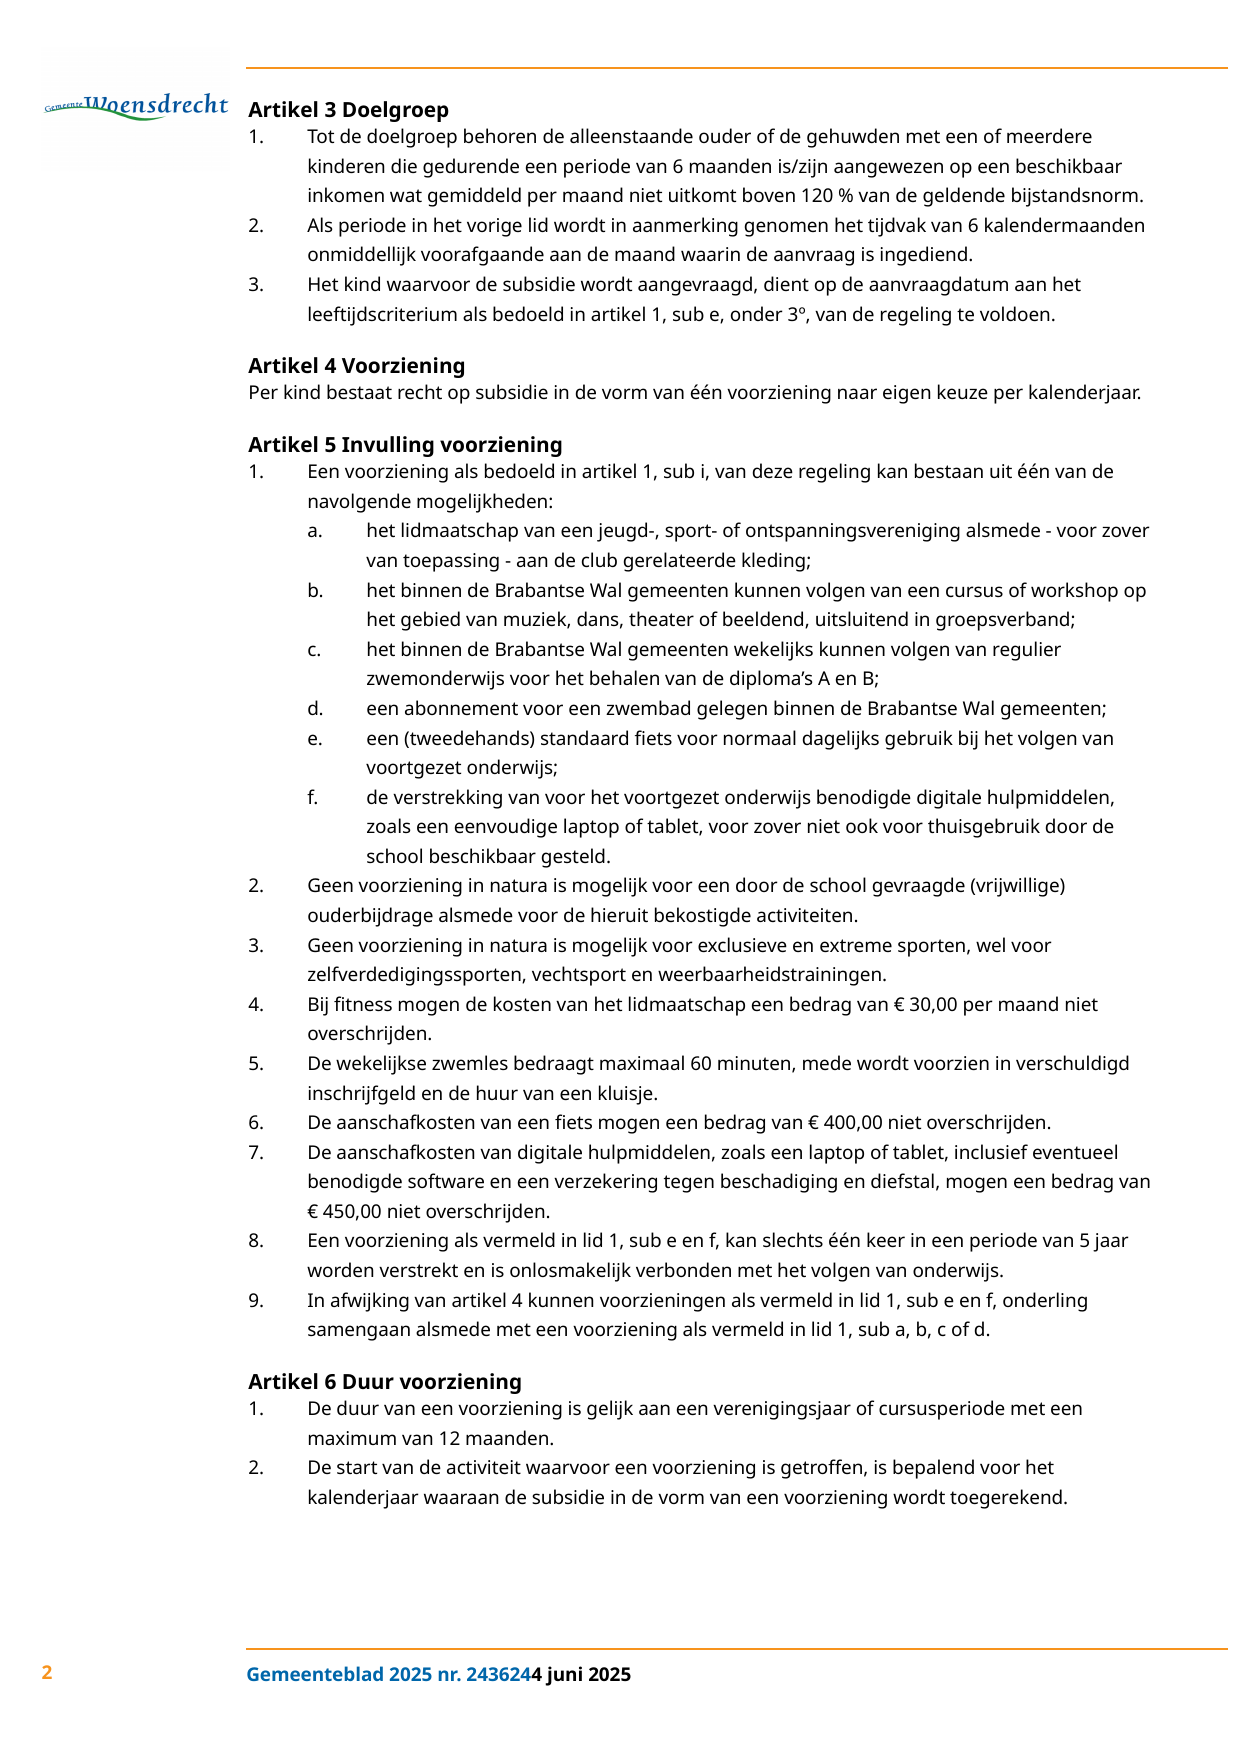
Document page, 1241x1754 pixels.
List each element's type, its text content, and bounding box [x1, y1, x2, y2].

text Artikel 6 Duur voorziening [248, 1367, 1152, 1395]
list de verstrekking van voor het voortgezet onderwijs benodigde digitale hulpmiddelen, zoals een eenvoudige laptop of tablet, voor zover niet ook voor thuisgebruik door de school beschikbaar gesteld. [307, 784, 1152, 869]
list een abonnement voor een zwembad gelegen binnen de Brabantse Wal gemeenten; [307, 695, 1152, 721]
list Een voorziening als vermeld in lid 1, sub e en f, kan slechts één keer in een periode van 5 jaar worden verstrekt en is onlosmakelijk verbonden met het volgen van onderwijs. [248, 1228, 1152, 1283]
text Per kind bestaat recht op subsidie in de vorm van één voorziening naar eigen keuze per kalenderjaar. [248, 379, 1152, 405]
text Artikel 5 Invulling voorziening [248, 430, 1152, 458]
list Geen voorziening in natura is mogelijk voor een door de school gevraagde (vrijwillige) ouderbijdrage alsmede voor de hieruit bekostigde activiteiten. [248, 873, 1152, 928]
picture [41, 47, 231, 172]
list een (tweedehands) standaard fiets voor normaal dagelijks gebruik bij het volgen van voortgezet onderwijs; [307, 725, 1152, 780]
text Artikel 4 Voorziening [248, 351, 1152, 379]
list De aanschafkosten van digitale hulpmiddelen, zoals een laptop of tablet, inclusief eventueel benodigde software en een verzekering tegen beschadiging en diefstal, mogen een bedrag van € 450,00 niet overschrijden. [248, 1139, 1152, 1224]
list De duur van een voorziening is gelijk aan een verenigingsjaar of cursusperiode met een maximum van 12 maanden. [248, 1395, 1152, 1451]
list De wekelijkse zwemles bedraagt maximaal 60 minuten, mede wordt voorzien in verschuldigd inschrijfgeld en de huur van een kluisje. [248, 1050, 1152, 1105]
list Als periode in het vorige lid wordt in aanmerking genomen het tijdvak van 6 kalendermaanden onmiddellijk voorafgaande aan de maand waarin de aanvraag is ingediend. [248, 212, 1152, 267]
list Tot de doelgroep behoren de alleenstaande ouder of de gehuwden met een of meerdere kinderen die gedurende een periode van 6 maanden is/zijn aangewezen op een beschikbaar inkomen wat gemiddeld per maand niet uitkomt boven 120 % van de geldende bijstandsnorm. [248, 123, 1152, 208]
list De aanschafkosten van een fiets mogen een bedrag van € 400,00 niet overschrijden. [248, 1109, 1152, 1135]
list het binnen de Brabantse Wal gemeenten wekelijks kunnen volgen van regulier zwemonderwijs voor het behalen van de diploma’s A en B; [307, 636, 1152, 691]
list De start van de activiteit waarvoor een voorziening is getroffen, is bepalend voor het kalenderjaar waaraan de subsidie in de vorm van een voorziening wordt toegerekend. [248, 1454, 1152, 1510]
list het binnen de Brabantse Wal gemeenten kunnen volgen van een cursus of workshop op het gebied van muziek, dans, theater of beeldend, uitsluitend in groepsverband; [307, 577, 1152, 632]
list Bij fitness mogen de kosten van het lidmaatschap een bedrag van € 30,00 per maand niet overschrijden. [248, 991, 1152, 1046]
list Een voorziening als bedoeld in artikel 1, sub i, van deze regeling kan bestaan uit één van de navolgende mogelijkheden: [248, 458, 1152, 514]
list Geen voorziening in natura is mogelijk voor exclusieve en extreme sporten, wel voor zelfverdedigingssporten, vechtsport en weerbaarheidstrainingen. [248, 932, 1152, 987]
list het lidmaatschap van een jeugd-, sport- of ontspanningsvereniging alsmede - voor zover van toepassing - aan de club gerelateerde kleding; [307, 518, 1152, 573]
list In afwijking van artikel 4 kunnen voorzieningen als vermeld in lid 1, sub e en f, onderling samengaan alsmede met een voorziening als vermeld in lid 1, sub a, b, c of d. [248, 1287, 1152, 1342]
text Artikel 3 Doelgroep [248, 95, 1152, 123]
list Het kind waarvoor de subsidie wordt aangevraagd, dient op de aanvraagdatum aan het leeftijdscriterium als bedoeld in artikel 1, sub e, onder 3º, van de regeling te voldoen. [248, 271, 1152, 326]
